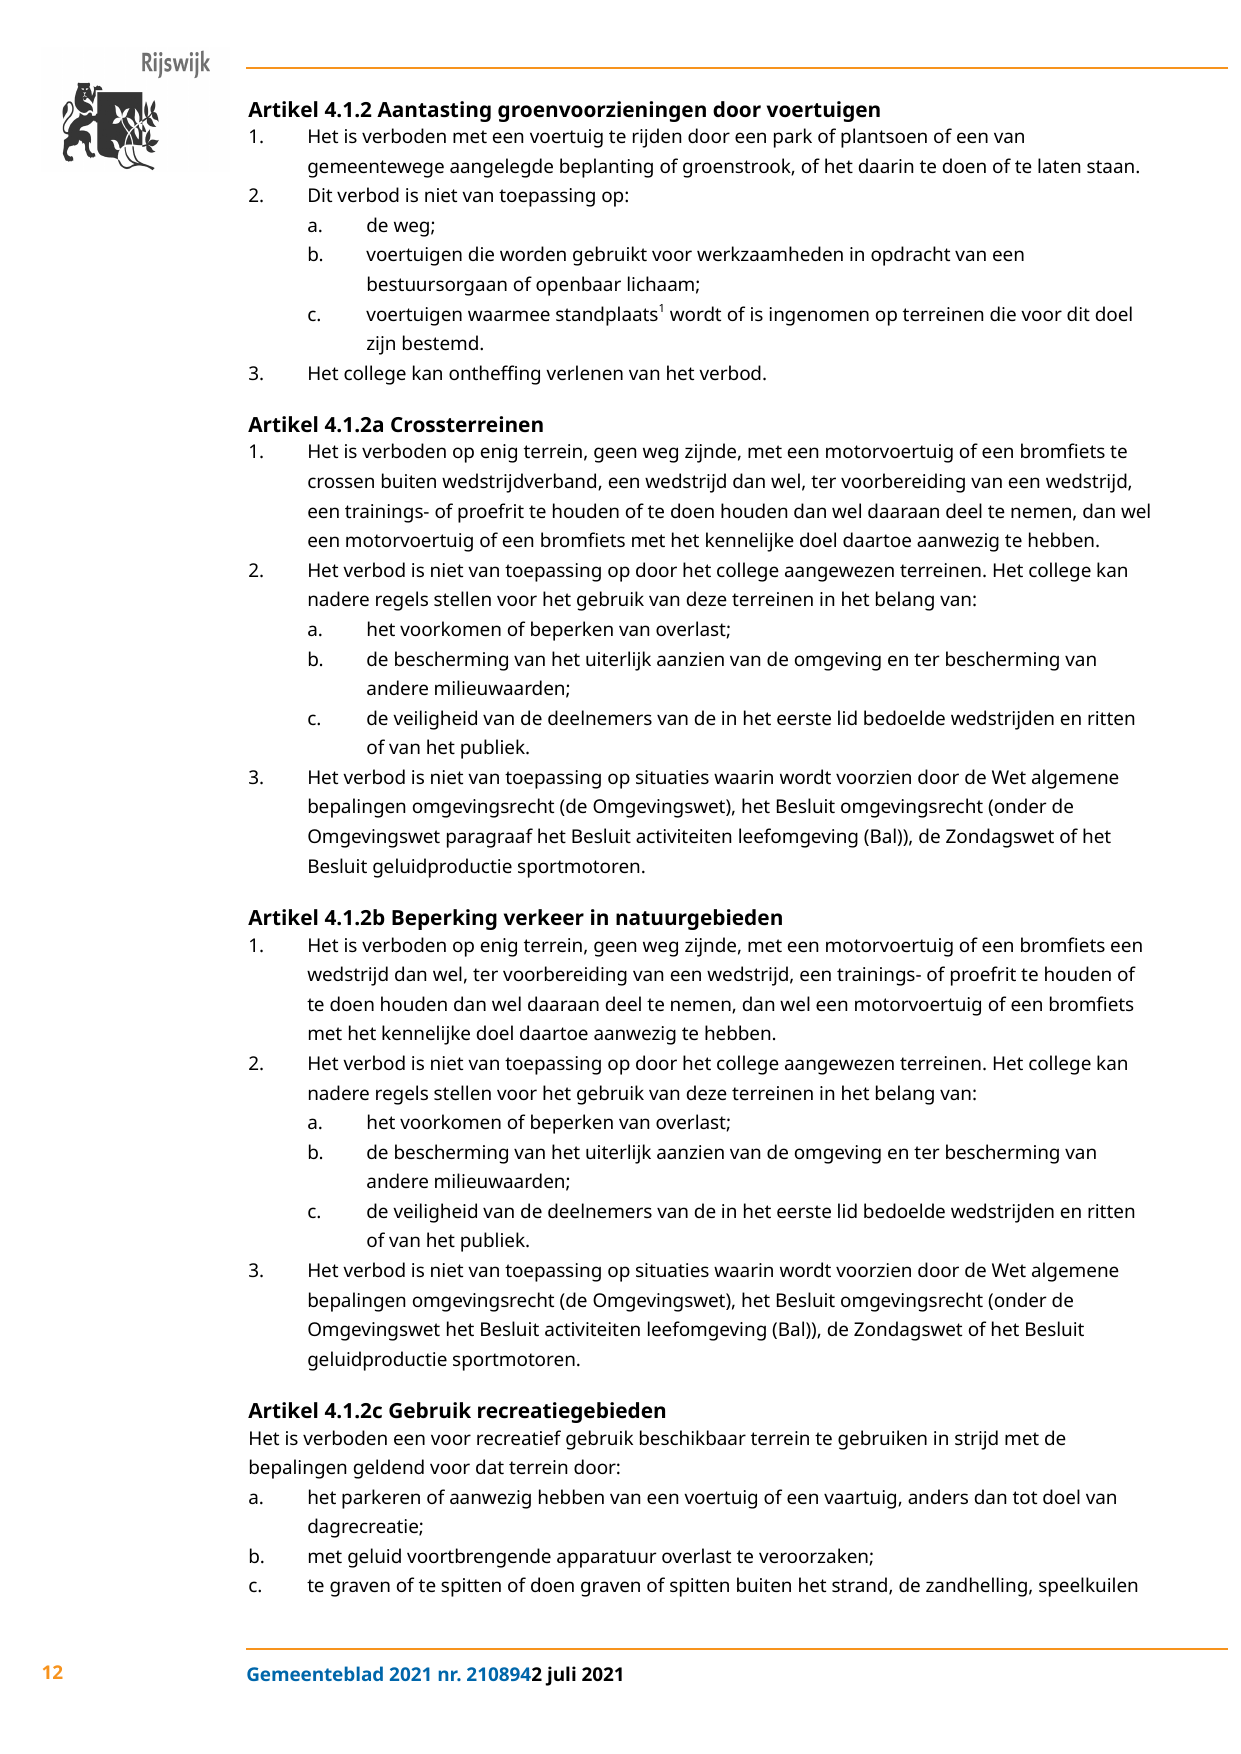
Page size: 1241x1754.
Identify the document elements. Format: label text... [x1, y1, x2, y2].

list Het verbod is niet van toepassing op situaties waarin wordt voorzien door de Wet algemene bepalingen omgevingsrecht (de Omgevingswet), het Besluit omgevingsrecht (onder de Omgevingswet het Besluit activiteiten leefomgeving (Bal)), de Zondagswet of het Besluit geluidproductie sportmotoren. [248, 1257, 1152, 1372]
text Artikel 4.1.2 Aantasting groenvoorzieningen door voertuigen [248, 95, 1152, 123]
list Het college kan ontheffing verlenen van het verbod. [248, 360, 1152, 386]
text Artikel 4.1.2a Crossterreinen [248, 410, 1152, 439]
list de veiligheid van de deelnemers van de in het eerste lid bedoelde wedstrijden en ritten of van het publiek. [307, 1198, 1152, 1253]
list te graven of te spitten of doen graven of spitten buiten het strand, de zandhelling, speelkuilen [248, 1573, 1152, 1598]
list Het verbod is niet van toepassing op door het college aangewezen terreinen. Het college kan nadere regels stellen voor het gebruik van deze terreinen in het belang van: [248, 1050, 1152, 1105]
list Het is verboden op enig terrein, geen weg zijnde, met een motorvoertuig of een bromfiets te crossen buiten wedstrijdverband, een wedstrijd dan wel, ter voorbereiding van een wedstrijd, een trainings- of proefrit te houden of te doen houden dan wel daaraan deel te nemen, dan wel een motorvoertuig of een bromfiets met het kennelijke doel daartoe aanwezig te hebben. [248, 439, 1152, 553]
list voertuigen waarmee standplaats1 wordt of is ingenomen op terreinen die voor dit doel zijn bestemd. [307, 301, 1152, 356]
list de weg; [307, 212, 1152, 238]
list voertuigen die worden gebruikt voor werkzaamheden in opdracht van een bestuursorgaan of openbaar lichaam; [307, 242, 1152, 297]
text Artikel 4.1.2c Gebruik recreatiegebieden [248, 1396, 1152, 1425]
list de veiligheid van de deelnemers van de in het eerste lid bedoelde wedstrijden en ritten of van het publiek. [307, 705, 1152, 760]
list de bescherming van het uiterlijk aanzien van de omgeving en ter bescherming van andere milieuwaarden; [307, 1139, 1152, 1194]
text Het is verboden een voor recreatief gebruik beschikbaar terrein te gebruiken in strijd met de bepalingen geldend voor dat terrein door: [248, 1425, 1152, 1480]
list Dit verbod is niet van toepassing op: [248, 182, 1152, 208]
list de bescherming van het uiterlijk aanzien van de omgeving en ter bescherming van andere milieuwaarden; [307, 646, 1152, 701]
list Het verbod is niet van toepassing op situaties waarin wordt voorzien door de Wet algemene bepalingen omgevingsrecht (de Omgevingswet), het Besluit omgevingsrecht (onder de Omgevingswet paragraaf het Besluit activiteiten leefomgeving (Bal)), de Zondagswet of het Besluit geluidproductie sportmotoren. [248, 764, 1152, 879]
list Het verbod is niet van toepassing op door het college aangewezen terreinen. Het college kan nadere regels stellen voor het gebruik van deze terreinen in het belang van: [248, 557, 1152, 612]
list het voorkomen of beperken van overlast; [307, 616, 1152, 642]
list het parkeren of aanwezig hebben van een voertuig of een vaartuig, anders dan tot doel van dagrecreatie; [248, 1484, 1152, 1539]
list Het is verboden met een voertuig te rijden door een park of plantsoen of een van gemeentewege aangelegde beplanting of groenstrook, of het daarin te doen of te laten staan. [248, 123, 1152, 178]
picture [41, 47, 231, 172]
text Artikel 4.1.2b Beperking verkeer in natuurgebieden [248, 903, 1152, 932]
list Het is verboden op enig terrein, geen weg zijnde, met een motorvoertuig of een bromfiets een wedstrijd dan wel, ter voorbereiding van een wedstrijd, een trainings- of proefrit te houden of te doen houden dan wel daaraan deel te nemen, dan wel een motorvoertuig of een bromfiets met het kennelijke doel daartoe aanwezig te hebben. [248, 932, 1152, 1046]
list met geluid voortbrengende apparatuur overlast te veroorzaken; [248, 1543, 1152, 1569]
list het voorkomen of beperken van overlast; [307, 1109, 1152, 1135]
